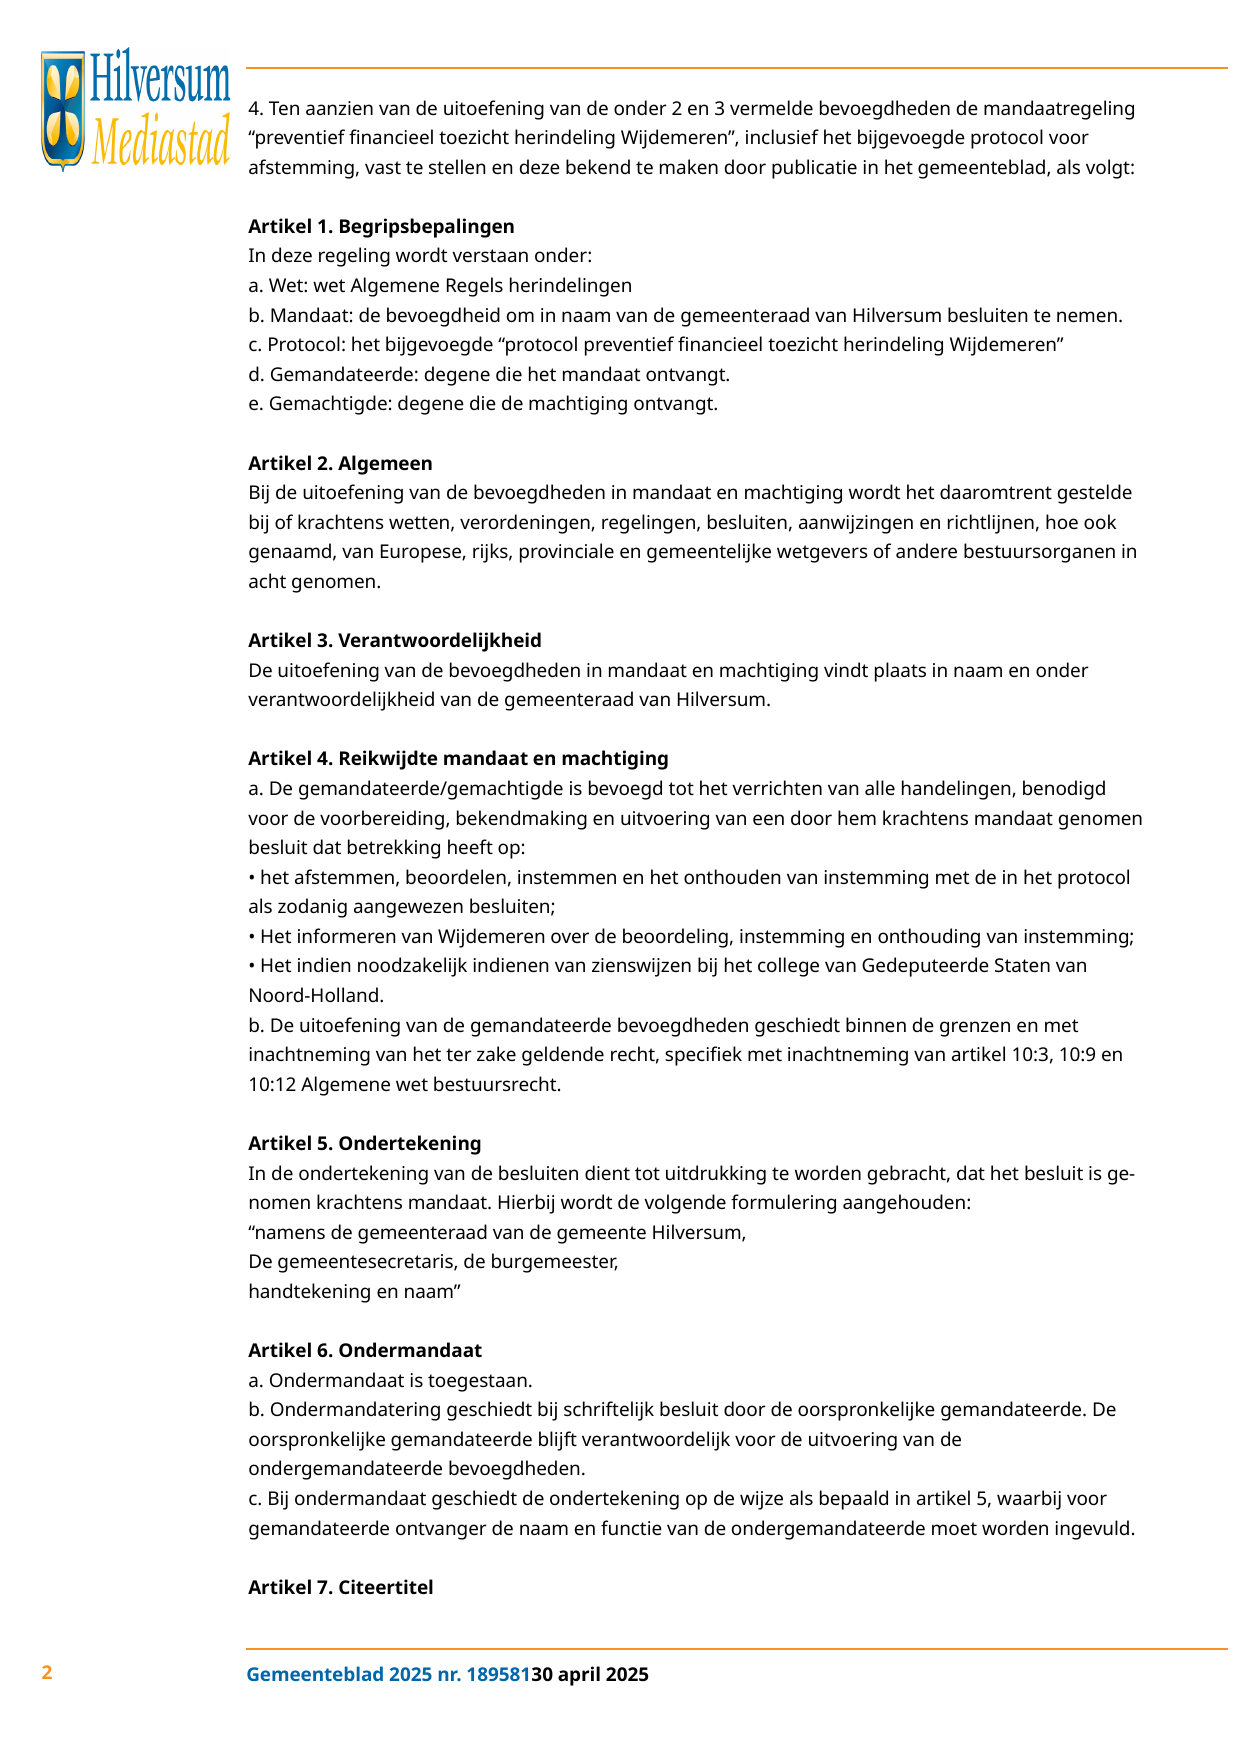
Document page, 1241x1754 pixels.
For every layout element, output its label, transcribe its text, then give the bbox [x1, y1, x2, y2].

text b. Ondermandatering geschiedt bij schriftelijk besluit door de oorspronkelijke gemandateerde. De oorspronkelijke gemandateerde blijft verantwoordelijk voor de uitvoering van de ondergemandateerde bevoegdheden. [248, 1396, 1152, 1481]
text In deze regeling wordt verstaan onder: [248, 243, 1152, 268]
text Artikel 4. Reikwijdte mandaat en machtiging [248, 746, 1152, 771]
text • het afstemmen, beoordelen, instemmen en het onthouden van instemming met de in het protocol als zodanig aangewezen besluiten; [248, 864, 1152, 919]
text Artikel 2. Algemeen [248, 450, 1152, 476]
text Artikel 3. Verantwoordelijkheid [248, 627, 1152, 653]
text De gemeentesecretaris, de burgemeester, [248, 1248, 1152, 1274]
text e. Gemachtigde: degene die de machtiging ontvangt. [248, 391, 1152, 416]
picture [41, 47, 231, 172]
text Artikel 5. Ondertekening [248, 1130, 1152, 1156]
text • Het indien noodzakelijk indienen van zienswijzen bij het college van Gedeputeerde Staten van Noord-Holland. [248, 953, 1152, 1008]
text Artikel 1. Begripsbepalingen [248, 213, 1152, 239]
text a. Wet: wet Algemene Regels herindelingen [248, 272, 1152, 298]
text b. Mandaat: de bevoegdheid om in naam van de gemeenteraad van Hilversum besluiten te nemen. [248, 302, 1152, 328]
text Bij de uitoefening van de bevoegdheden in mandaat en machtiging wordt het daaromtrent gestelde bij of krachtens wetten, verordeningen, regelingen, besluiten, aanwijzingen en richtlijnen, hoe ook genaamd, van Europese, rijks, provinciale en gemeentelijke wetgevers of andere bestuursorganen in acht genomen. [248, 479, 1152, 594]
text Artikel 6. Ondermandaat [248, 1337, 1152, 1363]
text In de ondertekening van de besluiten dient tot uitdrukking te worden gebracht, dat het besluit is ge- [248, 1160, 1152, 1186]
text a. Ondermandaat is toegestaan. [248, 1367, 1152, 1393]
text c. Bij ondermandaat geschiedt de ondertekening op de wijze als bepaald in artikel 5, waarbij voor gemandateerde ontvanger de naam en functie van de ondergemandateerde moet worden ingevuld. [248, 1485, 1152, 1541]
text “namens de gemeenteraad van de gemeente Hilversum, [248, 1219, 1152, 1245]
text c. Protocol: het bijgevoegde “protocol preventief financieel toezicht herindeling Wijdemeren” [248, 331, 1152, 357]
text b. De uitoefening van de gemandateerde bevoegdheden geschiedt binnen de grenzen en met inachtneming van het ter zake geldende recht, specifiek met inachtneming van artikel 10:3, 10:9 en 10:12 Algemene wet bestuursrecht. [248, 1012, 1152, 1097]
text • Het informeren van Wijdemeren over de beoordeling, instemming en onthouding van instemming; [248, 923, 1152, 949]
text handtekening en naam” [248, 1278, 1152, 1304]
text nomen krachtens mandaat. Hierbij wordt de volgende formulering aangehouden: [248, 1189, 1152, 1215]
text a. De gemandateerde/gemachtigde is bevoegd tot het verrichten van alle handelingen, benodigd voor de voorbereiding, bekendmaking en uitvoering van een door hem krachtens mandaat genomen besluit dat betrekking heeft op: [248, 775, 1152, 860]
text 4. Ten aanzien van de uitoefening van de onder 2 en 3 vermelde bevoegdheden de mandaatregeling “preventief financieel toezicht herindeling Wijdemeren”, inclusief het bijgevoegde protocol voor afstemming, vast te stellen en deze bekend te maken door publicatie in het gemeenteblad, als volgt: [248, 95, 1152, 180]
text Artikel 7. Citeertitel [248, 1574, 1152, 1600]
text De uitoefening van de bevoegdheden in mandaat en machtiging vindt plaats in naam en onder verantwoordelijkheid van de gemeenteraad van Hilversum. [248, 657, 1152, 712]
text d. Gemandateerde: degene die het mandaat ontvangt. [248, 361, 1152, 387]
